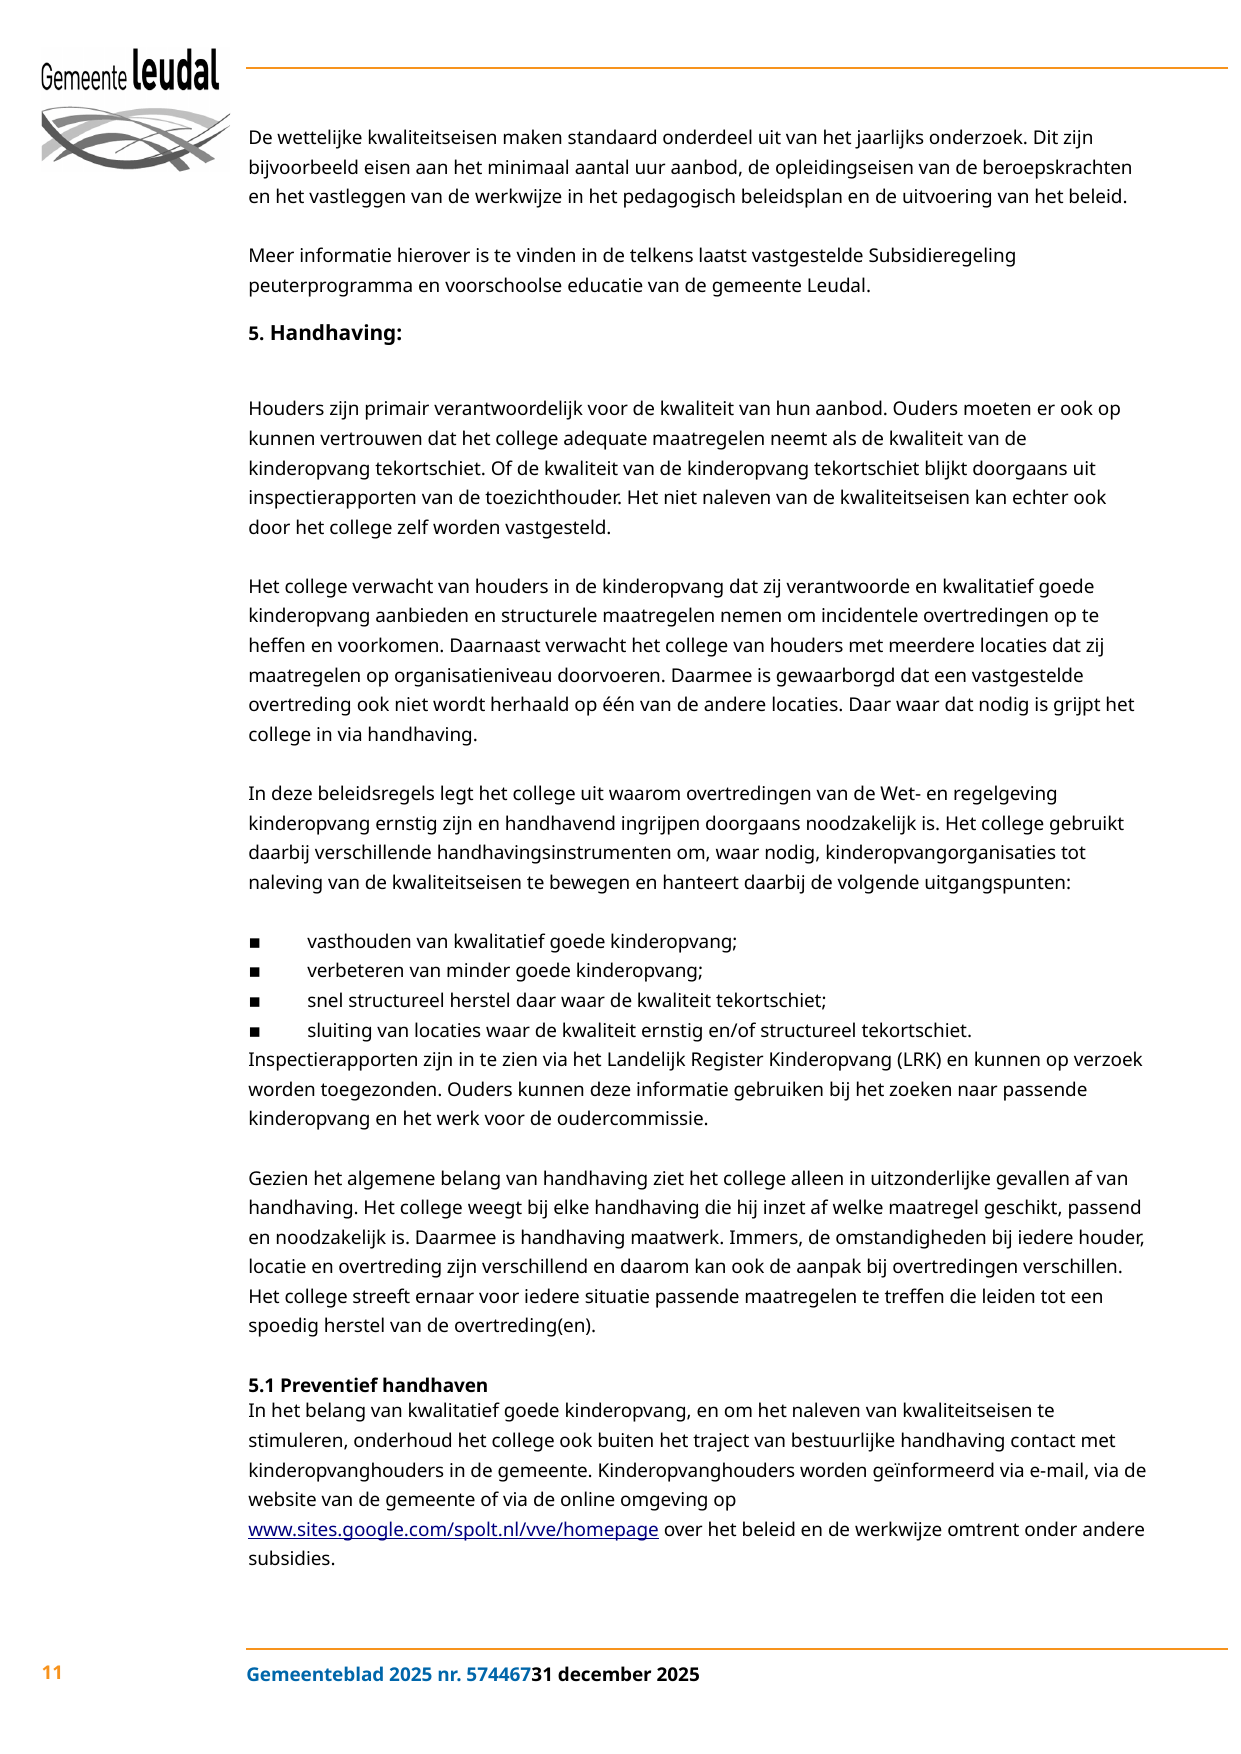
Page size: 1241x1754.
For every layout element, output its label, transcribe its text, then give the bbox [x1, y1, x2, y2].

text Gezien het algemene belang van handhaving ziet het college alleen in uitzonderlijke gevallen af van handhaving. Het college weegt bij elke handhaving die hij inzet af welke maatregel geschikt, passend en noodzakelijk is. Daarmee is handhaving maatwerk. Immers, de omstandigheden bij iedere houder, locatie en overtreding zijn verschillend en daarom kan ook de aanpak bij overtredingen verschillen. Het college streeft ernaar voor iedere situatie passende maatregelen te treffen die leiden tot een spoedig herstel van de overtreding(en). [248, 1165, 1152, 1338]
text 5. Handhaving: [248, 318, 1152, 346]
text Het college verwacht van houders in de kinderopvang dat zij verantwoorde en kwalitatief goede kinderopvang aanbieden en structurele maatregelen nemen om incidentele overtredingen op te heffen en voorkomen. Daarnaast verwacht het college van houders met meerdere locaties dat zij maatregelen op organisatieniveau doorvoeren. Daarmee is gewaarborgd dat een vastgestelde overtreding ook niet wordt herhaald op één van de andere locaties. Daar waar dat nodig is grijpt het college in via handhaving. [248, 573, 1152, 747]
text Inspectierapporten zijn in te zien via het Landelijk Register Kinderopvang (LRK) en kunnen op verzoek worden toegezonden. Ouders kunnen deze informatie gebruiken bij het zoeken naar passende kinderopvang en het werk voor de oudercommissie. [248, 1046, 1152, 1131]
list vasthouden van kwalitatief goede kinderopvang; [248, 928, 1152, 954]
text Meer informatie hierover is te vinden in de telkens laatst vastgestelde Subsidieregeling peuterprogramma en voorschoolse educatie van de gemeente Leudal. [248, 243, 1152, 298]
text Houders zijn primair verantwoordelijk voor de kwaliteit van hun aanbod. Ouders moeten er ook op kunnen vertrouwen dat het college adequate maatregelen neemt als de kwaliteit van de kinderopvang tekortschiet. Of de kwaliteit van de kinderopvang tekortschiet blijkt doorgaans uit inspectierapporten van de toezichthouder. Het niet naleven van de kwaliteitseisen kan echter ook door het college zelf worden vastgesteld. [248, 396, 1152, 540]
text In deze beleidsregels legt het college uit waarom overtredingen van de Wet- en regelgeving kinderopvang ernstig zijn en handhavend ingrijpen doorgaans noodzakelijk is. Het college gebruikt daarbij verschillende handhavingsinstrumenten om, waar nodig, kinderopvangorganisaties tot naleving van de kwaliteitseisen te bewegen en hanteert daarbij de volgende uitgangspunten: [248, 780, 1152, 895]
list verbeteren van minder goede kinderopvang; [248, 958, 1152, 983]
list sluiting van locaties waar de kwaliteit ernstig en/of structureel tekortschiet. [248, 1017, 1152, 1043]
text De wettelijke kwaliteitseisen maken standaard onderdeel uit van het jaarlijks onderzoek. Dit zijn bijvoorbeeld eisen aan het minimaal aantal uur aanbod, de opleidingseisen van de beroepskrachten en het vastleggen van de werkwijze in het pedagogisch beleidsplan en de uitvoering van het beleid. [248, 124, 1152, 209]
text 5.1 Preventief handhaven [248, 1372, 1152, 1398]
text In het belang van kwalitatief goede kinderopvang, en om het naleven van kwaliteitseisen te stimuleren, onderhoud het college ook buiten het traject van bestuurlijke handhaving contact met kinderopvanghouders in de gemeente. Kinderopvanghouders worden geïnformeerd via e-mail, via de website van de gemeente of via de online omgeving op www.sites.google.com/spolt.nl/vve/homepage over het beleid en de werkwijze omtrent onder andere subsidies. [248, 1398, 1152, 1571]
list snel structureel herstel daar waar de kwaliteit tekortschiet; [248, 987, 1152, 1013]
picture [41, 47, 231, 172]
